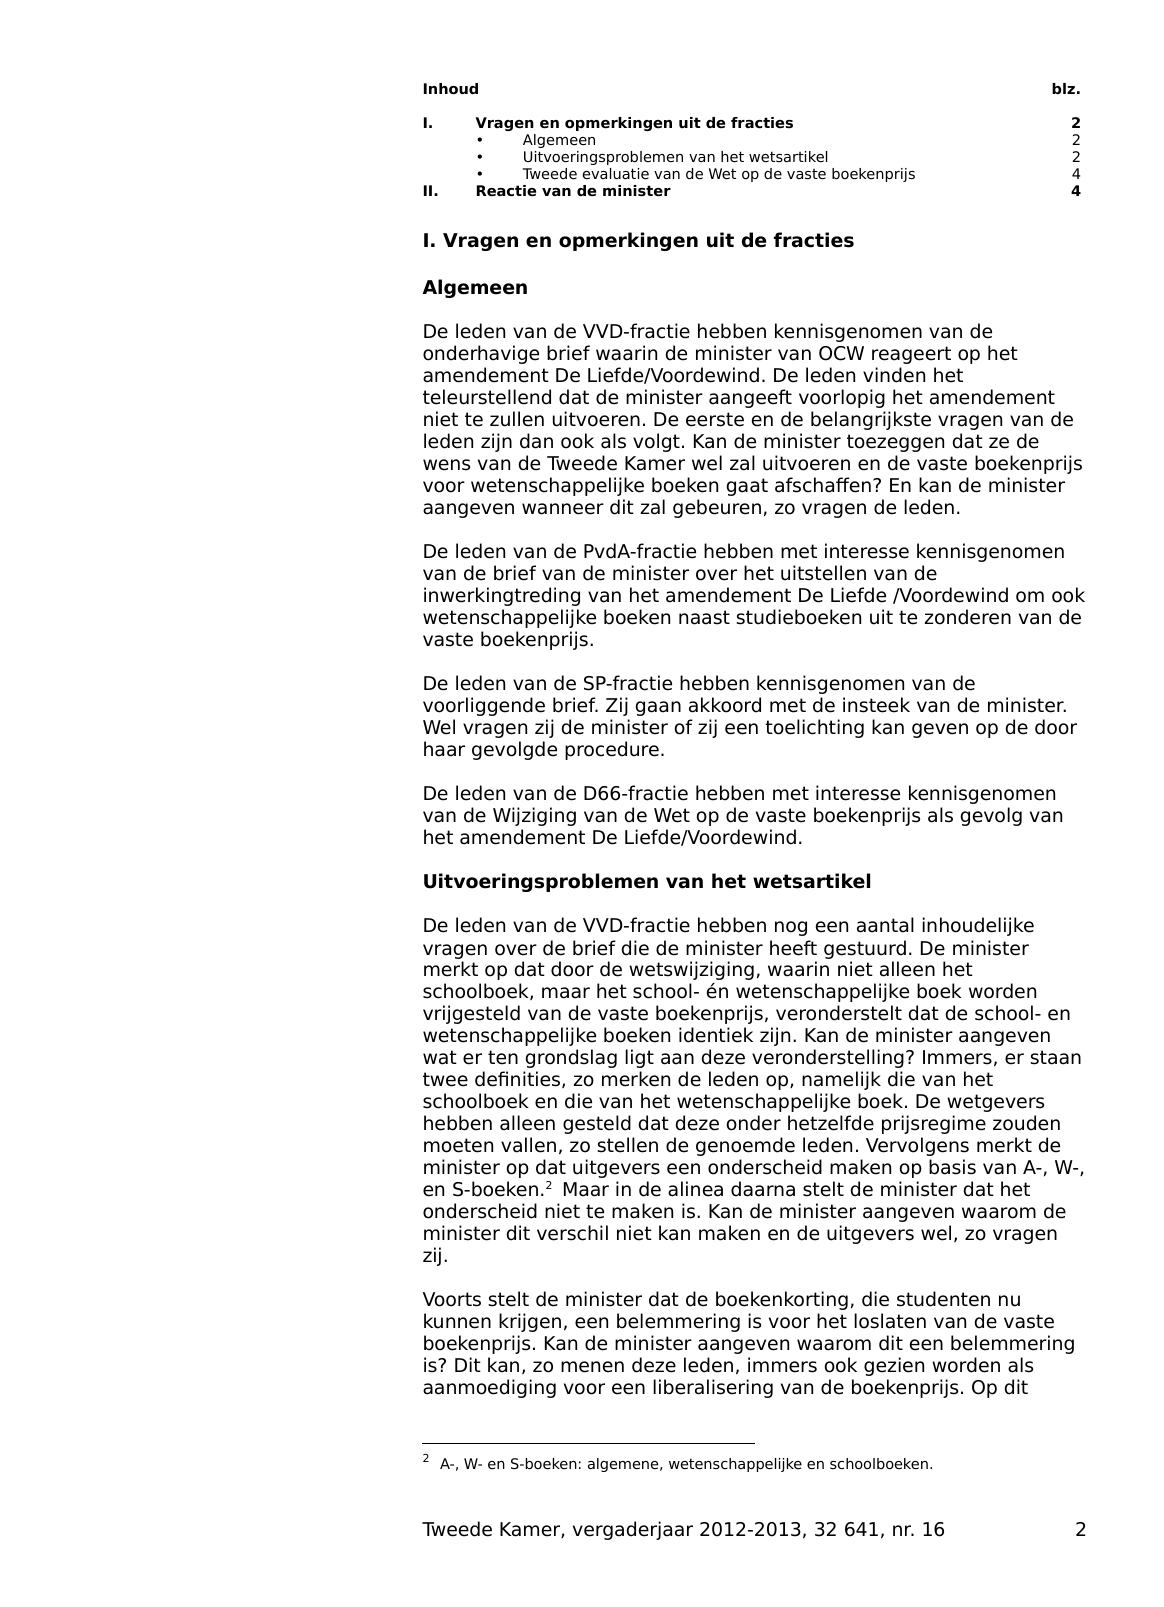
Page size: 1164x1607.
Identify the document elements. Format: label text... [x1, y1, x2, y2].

table_cell [422, 98, 469, 115]
text De leden van de D66-fractie hebben met interesse kennisgenomen van de Wijziging van de Wet op de vaste boekenprijs als gevolg van het amendement De Liefde/Voordewind. [422, 783, 1087, 849]
text A-, W- en S-boeken: algemene, wetenschappelijke en schoolboeken. [422, 1452, 1087, 1474]
table_cell Tweede evaluatie van de Wet op de vaste boekenprijs [517, 166, 1028, 183]
table_cell Uitvoeringsproblemen van het wetsartikel [517, 149, 1028, 166]
table_cell • [470, 166, 517, 183]
text De leden van de VVD-fractie hebben kennisgenomen van de onderhavige brief waarin de minister van OCW reageert op het amendement De Liefde/Voordewind. De leden vinden het teleurstellend dat de minister aangeeft voorlopig het amendement niet te zullen uitvoeren. De eerste en de belangrijkste vragen van de leden zijn dan ook als volgt. Kan de minister toezeggen dat ze de wens van de Tweede Kamer wel zal uitvoeren en de vaste boekenprijs voor wetenschappelijke boeken gaat afschaffen? En kan de minister aangeven wanneer dit zal gebeuren, zo vragen de leden. [422, 321, 1087, 519]
table_header blz. [1028, 81, 1087, 98]
table_cell • [470, 149, 517, 166]
table_cell [470, 98, 517, 115]
table_cell 4 [1028, 183, 1087, 200]
text De leden van de PvdA-fractie hebben met interesse kennisgenomen van de brief van de minister over het uitstellen van de inwerkingtreding van het amendement De Liefde /Voordewind om ook wetenschappelijke boeken naast studieboeken uit te zonderen van de vaste boekenprijs. [422, 541, 1087, 651]
table_header Inhoud [422, 81, 1028, 98]
table_cell 2 [1028, 132, 1087, 149]
text Voorts stelt de minister dat de boekenkorting, die studenten nu kunnen krijgen, een belemmering is voor het loslaten van de vaste boekenprijs. Kan de minister aangeven waarom dit een belemmering is? Dit kan, zo menen deze leden, immers ook gezien worden als aanmoediging voor een liberalisering van de boekenprijs. Op dit [422, 1289, 1087, 1399]
table_cell [422, 132, 469, 149]
table_cell [422, 149, 469, 166]
table_cell [422, 166, 469, 183]
table_cell [517, 98, 1028, 115]
table_cell I. [422, 115, 469, 132]
table_cell II. [422, 183, 469, 200]
table_cell 2 [1028, 115, 1087, 132]
table_cell 4 [1028, 166, 1087, 183]
table_cell Vragen en opmerkingen uit de fracties [470, 115, 1028, 132]
table_cell • [470, 132, 517, 149]
table_cell [1028, 98, 1087, 115]
text De leden van de SP-fractie hebben kennisgenomen van de voorliggende brief. Zij gaan akkoord met de insteek van de minister. Wel vragen zij de minister of zij een toelichting kan geven op de door haar gevolgde procedure. [422, 673, 1087, 761]
table_cell Reactie van de minister [470, 183, 1028, 200]
subtitle I. Vragen en opmerkingen uit de fracties [422, 230, 1087, 252]
text De leden van de VVD-fractie hebben nog een aantal inhoudelijke vragen over de brief die de minister heeft gestuurd. De minister merkt op dat door de wetswijziging, waarin niet alleen het schoolboek, maar het school- én wetenschappelijke boek worden vrijgesteld van de vaste boekenprijs, veronderstelt dat de school- en wetenschappelijke boeken identiek zijn. Kan de minister aangeven wat er ten grondslag ligt aan deze veronderstelling? Immers, er staan twee definities, zo merken de leden op, namelijk die van het schoolboek en die van het wetenschappelijke boek. De wetgevers hebben alleen gesteld dat deze onder hetzelfde prijsregime zouden moeten vallen, zo stellen de genoemde leden. Vervolgens merkt de minister op dat uitgevers een onderscheid maken op basis van A-, W-, en S-boeken. Maar in de alinea daarna stelt de minister dat het onderscheid niet te maken is. Kan de minister aangeven waarom de minister dit verschil niet kan maken en de uitgevers wel, zo vragen zij. [422, 915, 1087, 1267]
subtitle Uitvoeringsproblemen van het wetsartikel [422, 871, 1087, 893]
table_cell Algemeen [517, 132, 1028, 149]
subtitle Algemeen [422, 277, 1087, 299]
table_cell 2 [1028, 149, 1087, 166]
